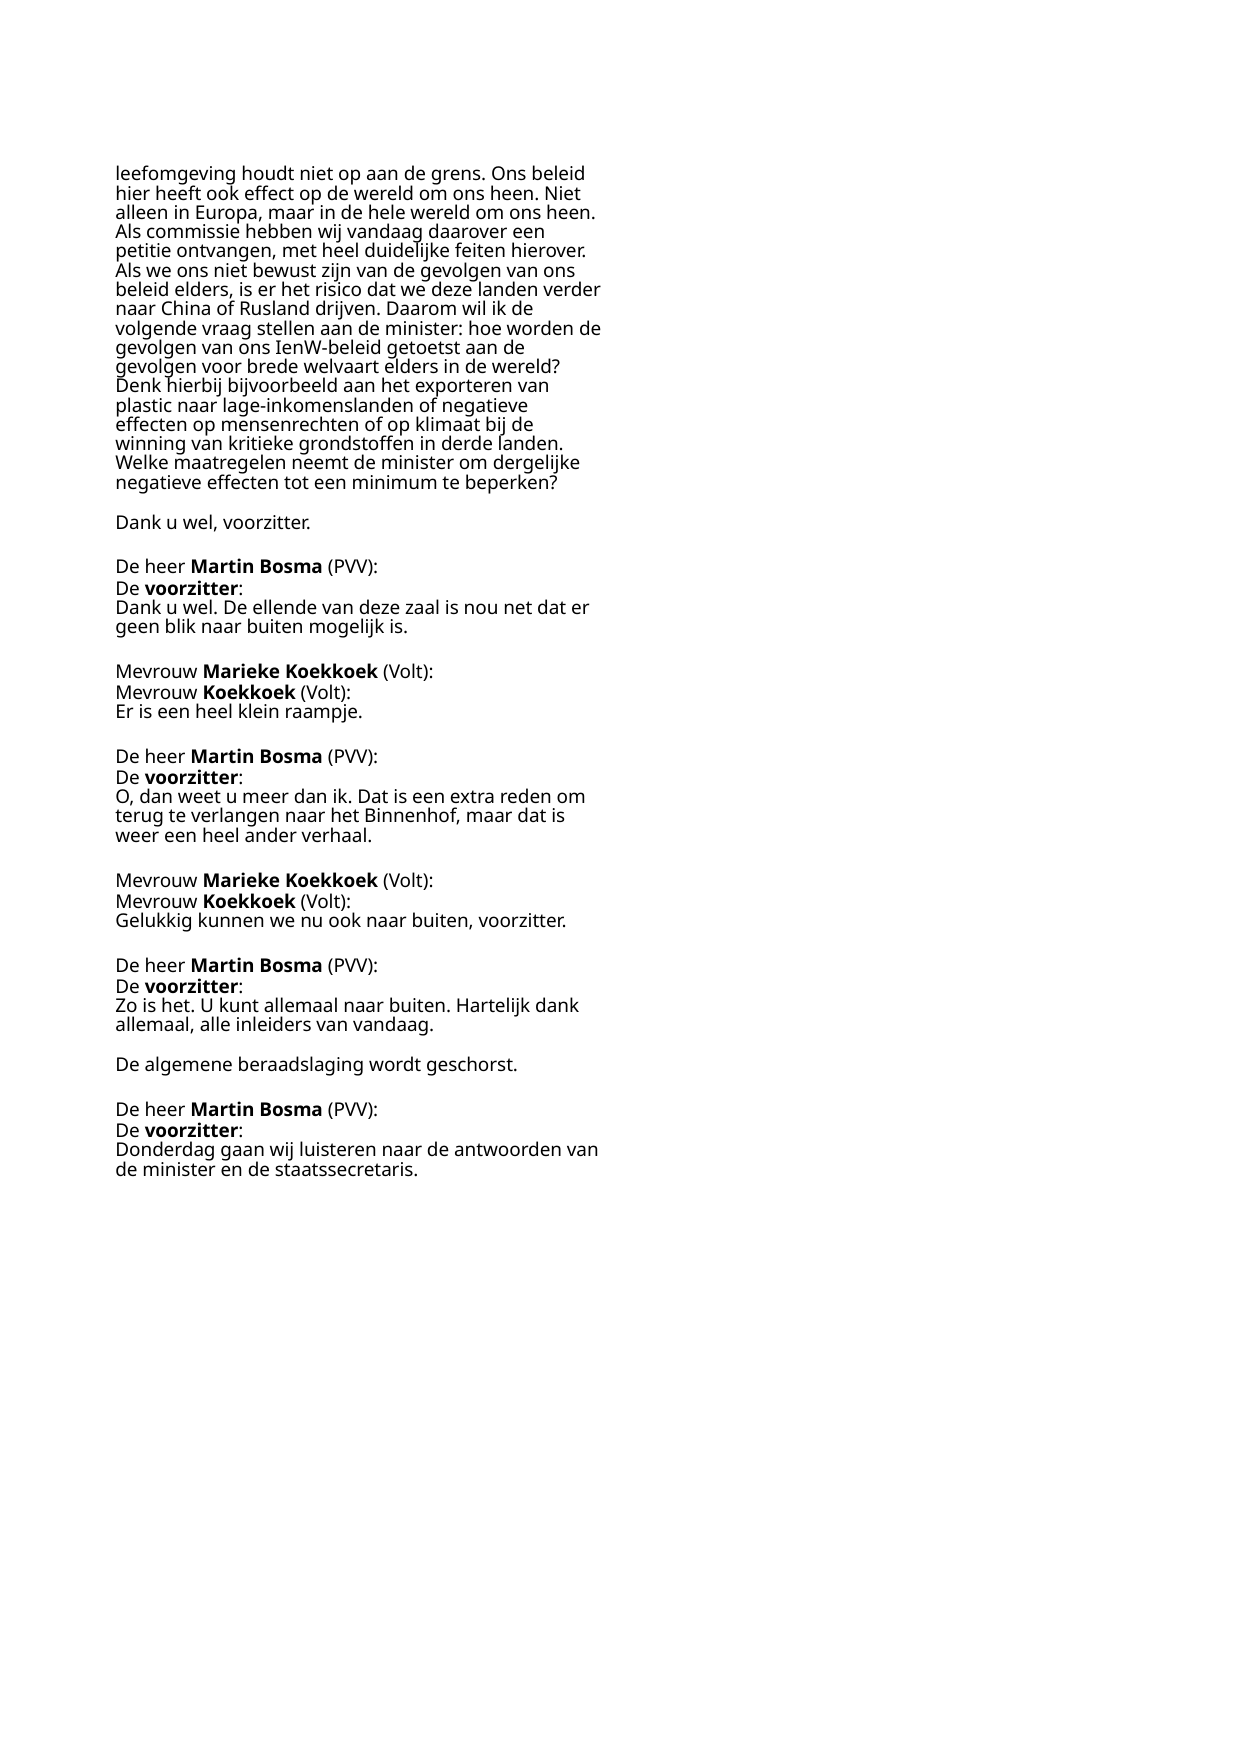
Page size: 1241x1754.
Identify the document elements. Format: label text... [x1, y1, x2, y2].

text Mevrouw Marieke Koekkoek (Volt): [115, 867, 605, 893]
text Dank u wel, voorzitter. [115, 514, 605, 533]
text De heer Martin Bosma (PVV): [115, 743, 605, 769]
text O, dan weet u meer dan ik. Dat is een extra reden om terug te verlangen naar het Binnenhof, maar dat is weer een heel ander verhaal. [115, 788, 605, 846]
text Gelukkig kunnen we nu ook naar buiten, voorzitter. [115, 912, 605, 931]
text Mevrouw Koekkoek (Volt): [115, 893, 605, 912]
text De heer Martin Bosma (PVV): [115, 952, 605, 978]
text Zo is het. U kunt allemaal naar buiten. Hartelijk dank allemaal, alle inleiders van vandaag. [115, 997, 605, 1036]
text Mevrouw Marieke Koekkoek (Volt): [115, 658, 605, 684]
text Donderdag gaan wij luisteren naar de antwoorden van de minister en de staatssecretaris. [115, 1141, 605, 1180]
text De voorzitter: [115, 579, 605, 599]
text leefomgeving houdt niet op aan de grens. Ons beleid hier heeft ook effect op de wereld om ons heen. Niet alleen in Europa, maar in de hele wereld om ons heen. Als commissie hebben wij vandaag daarover een petitie ontvangen, met heel duidelijke feiten hierover. Als we ons niet bewust zijn van de gevolgen van ons beleid elders, is er het risico dat we deze landen verder naar China of Rusland drijven. Daarom wil ik de volgende vraag stellen aan de minister: hoe worden de gevolgen van ons IenW-beleid getoetst aan de gevolgen voor brede welvaart elders in de wereld? Denk hierbij bijvoorbeeld aan het exporteren van plastic naar lage-inkomenslanden of negatieve effecten op mensenrechten of op klimaat bij de winning van kritieke grondstoffen in derde landen. Welke maatregelen neemt de minister om dergelijke negatieve effecten tot een minimum te beperken? [115, 165, 605, 493]
text De heer Martin Bosma (PVV): [115, 1096, 605, 1122]
text Mevrouw Koekkoek (Volt): [115, 684, 605, 703]
text De voorzitter: [115, 1122, 605, 1141]
text De voorzitter: [115, 769, 605, 788]
text Dank u wel. De ellende van deze zaal is nou net dat er geen blik naar buiten mogelijk is. [115, 599, 605, 637]
text Er is een heel klein raampje. [115, 703, 605, 722]
text De heer Martin Bosma (PVV): [115, 554, 605, 579]
text De algemene beraadslaging wordt geschorst. [115, 1056, 605, 1076]
text De voorzitter: [115, 978, 605, 997]
